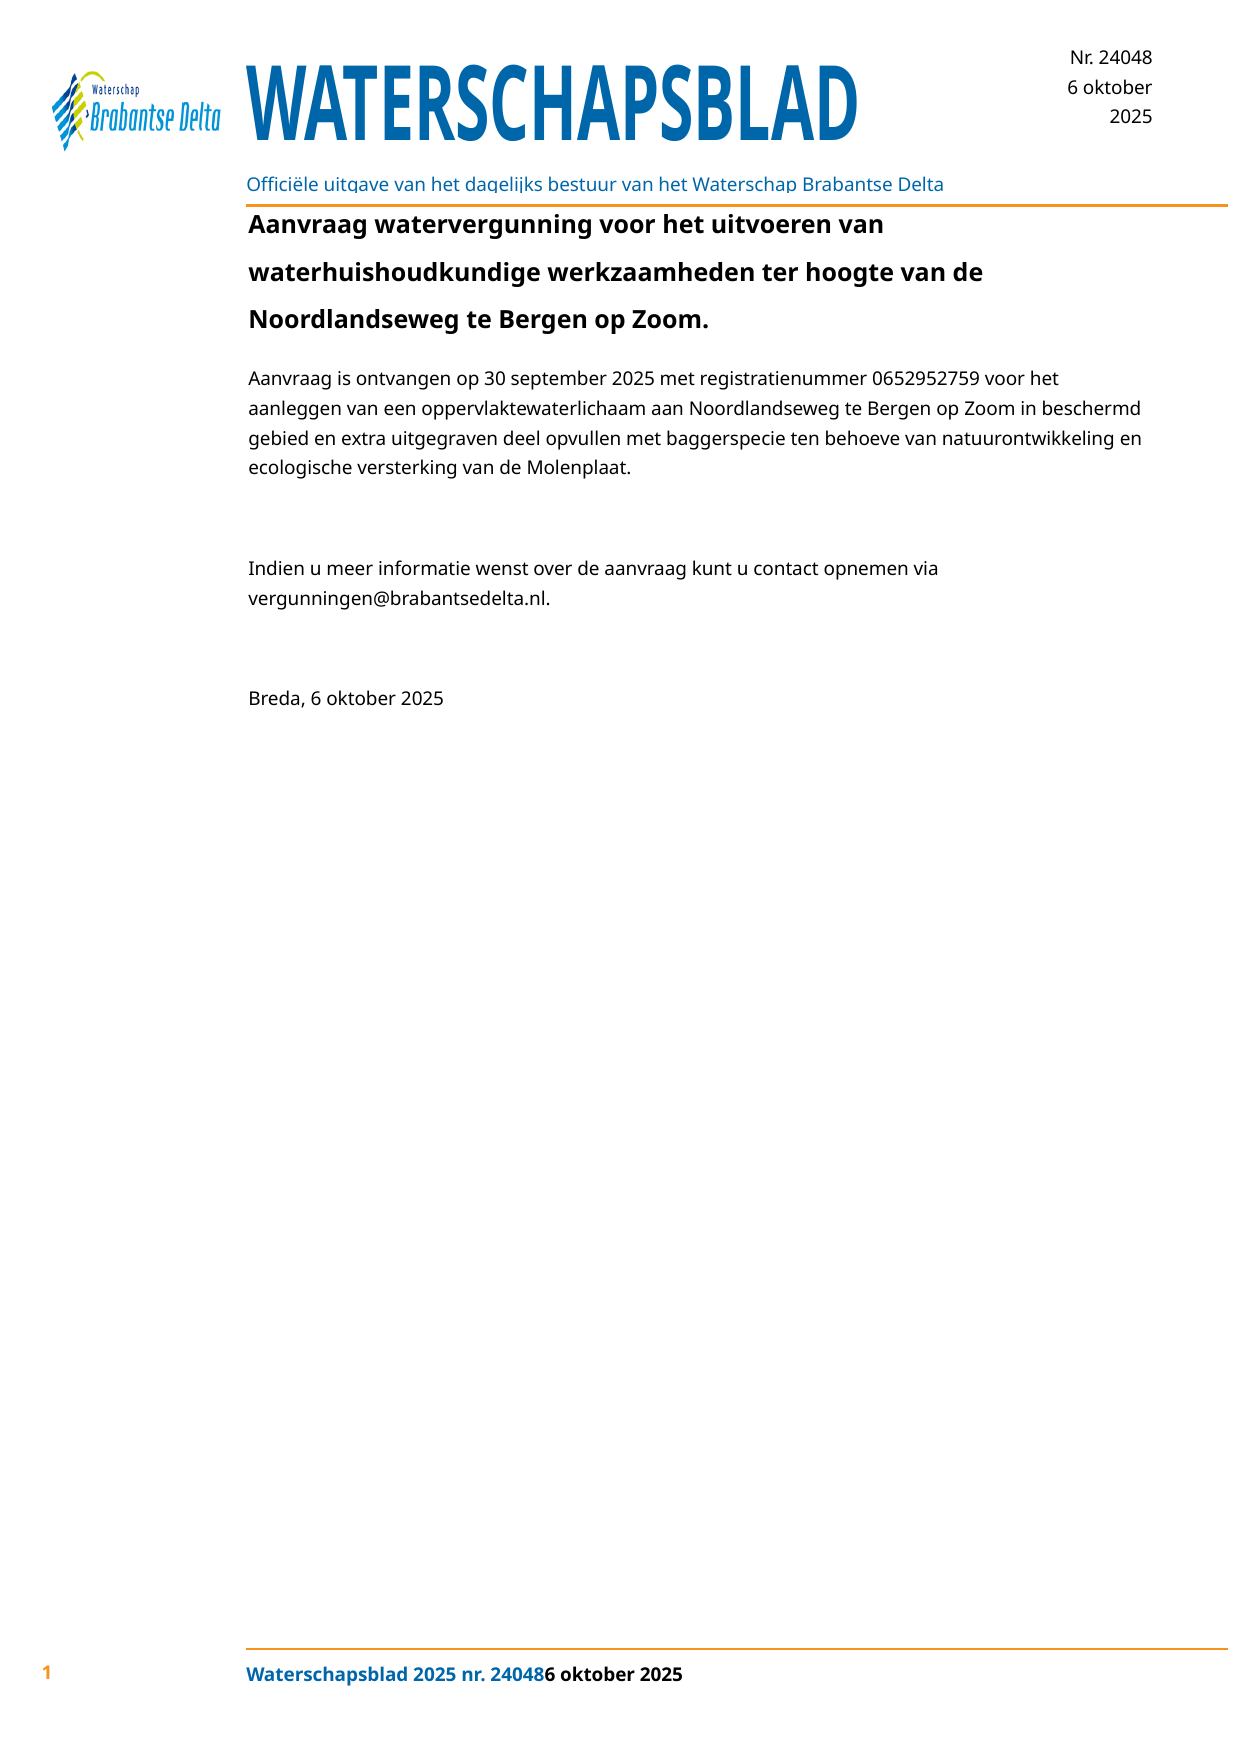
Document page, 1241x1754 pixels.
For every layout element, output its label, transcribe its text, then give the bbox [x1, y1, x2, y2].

text Breda, 6 oktober 2025 [248, 686, 1152, 711]
text Indien u meer informatie wenst over de aanvraag kunt u contact opnemen via vergunningen@brabantsedelta.nl. [248, 555, 1152, 610]
text Aanvraag watervergunning voor het uitvoeren van waterhuishoudkundige werkzaamheden ter hoogte van de Noordlandseweg te Bergen op Zoom. [248, 207, 1152, 336]
text Aanvraag is ontvangen op 30 september 2025 met registratienummer 0652952759 voor het aanleggen van een oppervlaktewaterlichaam aan Noordlandseweg te Bergen op Zoom in beschermd gebied en extra uitgegraven deel opvullen met baggerspecie ten behoeve van natuurontwikkeling en ecologische versterking van de Molenplaat. [248, 366, 1152, 480]
picture [41, 47, 231, 172]
